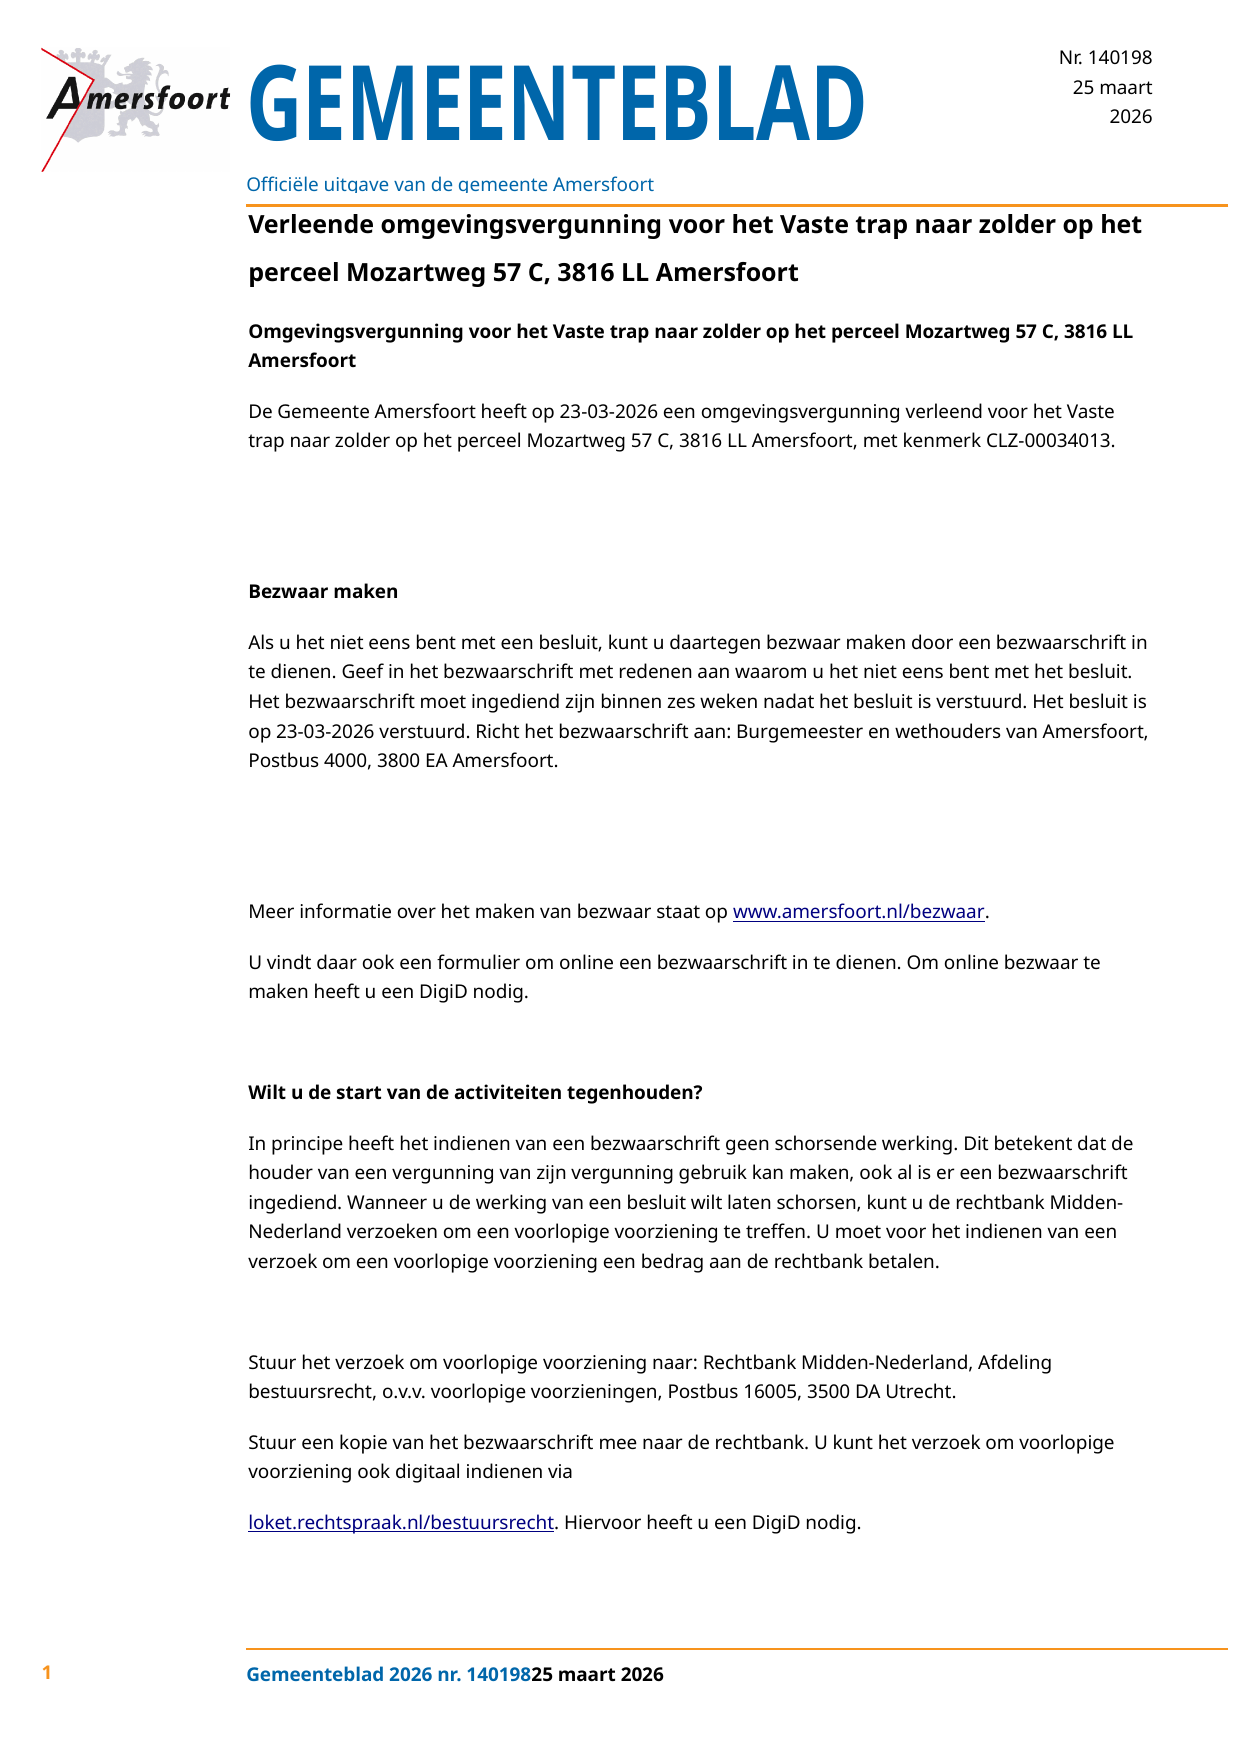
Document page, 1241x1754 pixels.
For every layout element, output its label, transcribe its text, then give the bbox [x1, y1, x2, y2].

text Meer informatie over het maken van bezwaar staat op www.amersfoort.nl/bezwaar. [248, 899, 1152, 924]
text Verleende omgevingsvergunning voor het Vaste trap naar zolder op het perceel Mozartweg 57 C, 3816 LL Amersfoort [248, 207, 1152, 288]
text In principe heeft het indienen van een bezwaarschrift geen schorsende werking. Dit betekent dat de houder van een vergunning van zijn vergunning gebruik kan maken, ook al is er een bezwaarschrift ingediend. Wanneer u de werking van een besluit wilt laten schorsen, kunt u de rechtbank Midden-Nederland verzoeken om een voorlopige voorziening te treffen. U moet voor het indienen van een verzoek om een voorlopige voorziening een bedrag aan de rechtbank betalen. [248, 1130, 1152, 1274]
picture [41, 47, 231, 172]
text Stuur het verzoek om voorlopige voorziening naar: Rechtbank Midden-Nederland, Afdeling bestuursrecht, o.v.v. voorlopige voorzieningen, Postbus 16005, 3500 DA Utrecht. [248, 1349, 1152, 1404]
text De Gemeente Amersfoort heeft op 23-03-2026 een omgevingsvergunning verleend voor het Vaste trap naar zolder op het perceel Mozartweg 57 C, 3816 LL Amersfoort, met kenmerk CLZ-00034013. [248, 398, 1152, 453]
text Stuur een kopie van het bezwaarschrift mee naar de rechtbank. U kunt het verzoek om voorlopige voorziening ook digitaal indienen via [248, 1429, 1152, 1484]
text U vindt daar ook een formulier om online een bezwaarschrift in te dienen. Om online bezwaar te maken heeft u een DigiD nodig. [248, 949, 1152, 1004]
text Als u het niet eens bent met een besluit, kunt u daartegen bezwaar maken door een bezwaarschrift in te dienen. Geef in het bezwaarschrift met redenen aan waarom u het niet eens bent met het besluit. Het bezwaarschrift moet ingediend zijn binnen zes weken nadat het besluit is verstuurd. Het besluit is op 23-03-2026 verstuurd. Richt het bezwaarschrift aan: Burgemeester en wethouders van Amersfoort, Postbus 4000, 3800 EA Amersfoort. [248, 629, 1152, 773]
text Bezwaar maken [248, 579, 1152, 604]
text loket.rechtspraak.nl/bestuursrecht. Hiervoor heeft u een DigiD nodig. [248, 1509, 1152, 1535]
text Wilt u de start van de activiteiten tegenhouden? [248, 1079, 1152, 1105]
text Omgevingsvergunning voor het Vaste trap naar zolder op het perceel Mozartweg 57 C, 3816 LL Amersfoort [248, 318, 1152, 373]
